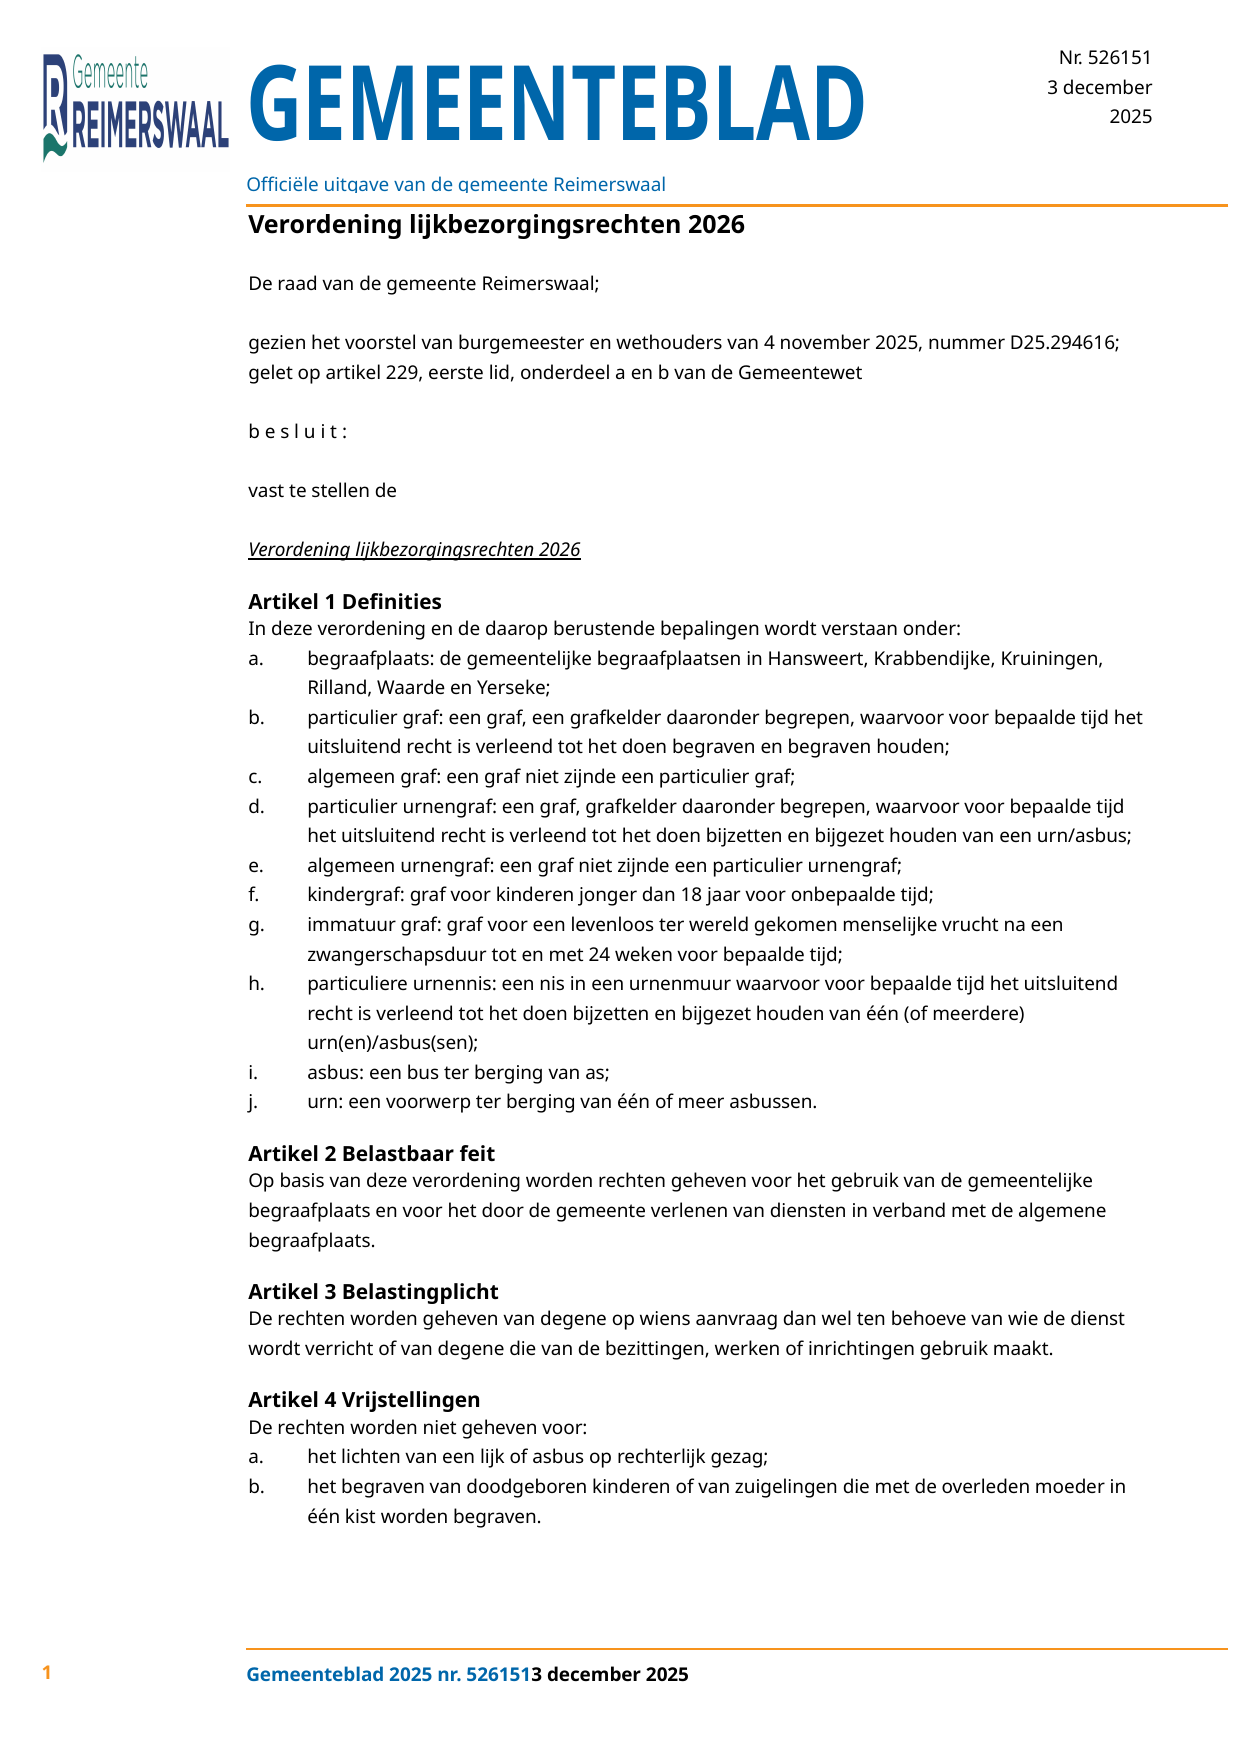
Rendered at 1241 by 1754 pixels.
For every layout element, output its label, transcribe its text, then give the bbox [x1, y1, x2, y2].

text b e s l u i t : [248, 418, 1152, 444]
text Artikel 1 Definities [248, 587, 1152, 615]
text In deze verordening en de daarop berustende bepalingen wordt verstaan onder: [248, 615, 1152, 641]
text Artikel 2 Belastbaar feit [248, 1139, 1152, 1168]
list immatuur graf: graf voor een levenloos ter wereld gekomen menselijke vrucht na een zwangerschapsduur tot en met 24 weken voor bepaalde tijd; [248, 911, 1152, 967]
list kindergraf: graf voor kinderen jonger dan 18 jaar voor onbepaalde tijd; [248, 882, 1152, 907]
text Op basis van deze verordening worden rechten geheven voor het gebruik van de gemeentelijke begraafplaats en voor het door de gemeente verlenen van diensten in verband met de algemene begraafplaats. [248, 1168, 1152, 1252]
text gezien het voorstel van burgemeester en wethouders van 4 november 2025, nummer D25.294616; gelet op artikel 229, eerste lid, onderdeel a en b van de Gemeentewet [248, 329, 1152, 385]
picture [41, 47, 231, 172]
list asbus: een bus ter berging van as; [248, 1059, 1152, 1085]
list het lichten van een lijk of asbus op rechterlijk gezag; [248, 1444, 1152, 1469]
text Artikel 4 Vrijstellingen [248, 1386, 1152, 1414]
text De rechten worden niet geheven voor: [248, 1414, 1152, 1440]
text De raad van de gemeente Reimerswaal; [248, 270, 1152, 296]
list algemeen urnengraf: een graf niet zijnde een particulier urnengraf; [248, 852, 1152, 878]
text Artikel 3 Belastingplicht [248, 1277, 1152, 1306]
list algemeen graf: een graf niet zijnde een particulier graf; [248, 763, 1152, 789]
list particulier graf: een graf, een grafkelder daaronder begrepen, waarvoor voor bepaalde tijd het uitsluitend recht is verleend tot het doen begraven en begraven houden; [248, 704, 1152, 759]
list het begraven van doodgeboren kinderen of van zuigelingen die met de overleden moeder in één kist worden begraven. [248, 1473, 1152, 1528]
list urn: een voorwerp ter berging van één of meer asbussen. [248, 1089, 1152, 1114]
list particulier urnengraf: een graf, grafkelder daaronder begrepen, waarvoor voor bepaalde tijd het uitsluitend recht is verleend tot het doen bijzetten en bijgezet houden van een urn/asbus; [248, 793, 1152, 848]
list begraafplaats: de gemeentelijke begraafplaatsen in Hansweert, Krabbendijke, Kruiningen, Rilland, Waarde en Yerseke; [248, 645, 1152, 700]
list particuliere urnennis: een nis in een urnenmuur waarvoor voor bepaalde tijd het uitsluitend recht is verleend tot het doen bijzetten en bijgezet houden van één (of meerdere) urn(en)/asbus(sen); [248, 970, 1152, 1055]
text Verordening lijkbezorgingsrechten 2026 [248, 207, 1152, 241]
text Verordening lijkbezorgingsrechten 2026 [248, 537, 1152, 562]
text vast te stellen de [248, 477, 1152, 503]
text De rechten worden geheven van degene op wiens aanvraag dan wel ten behoeve van wie de dienst wordt verricht of van degene die van de bezittingen, werken of inrichtingen gebruik maakt. [248, 1306, 1152, 1361]
